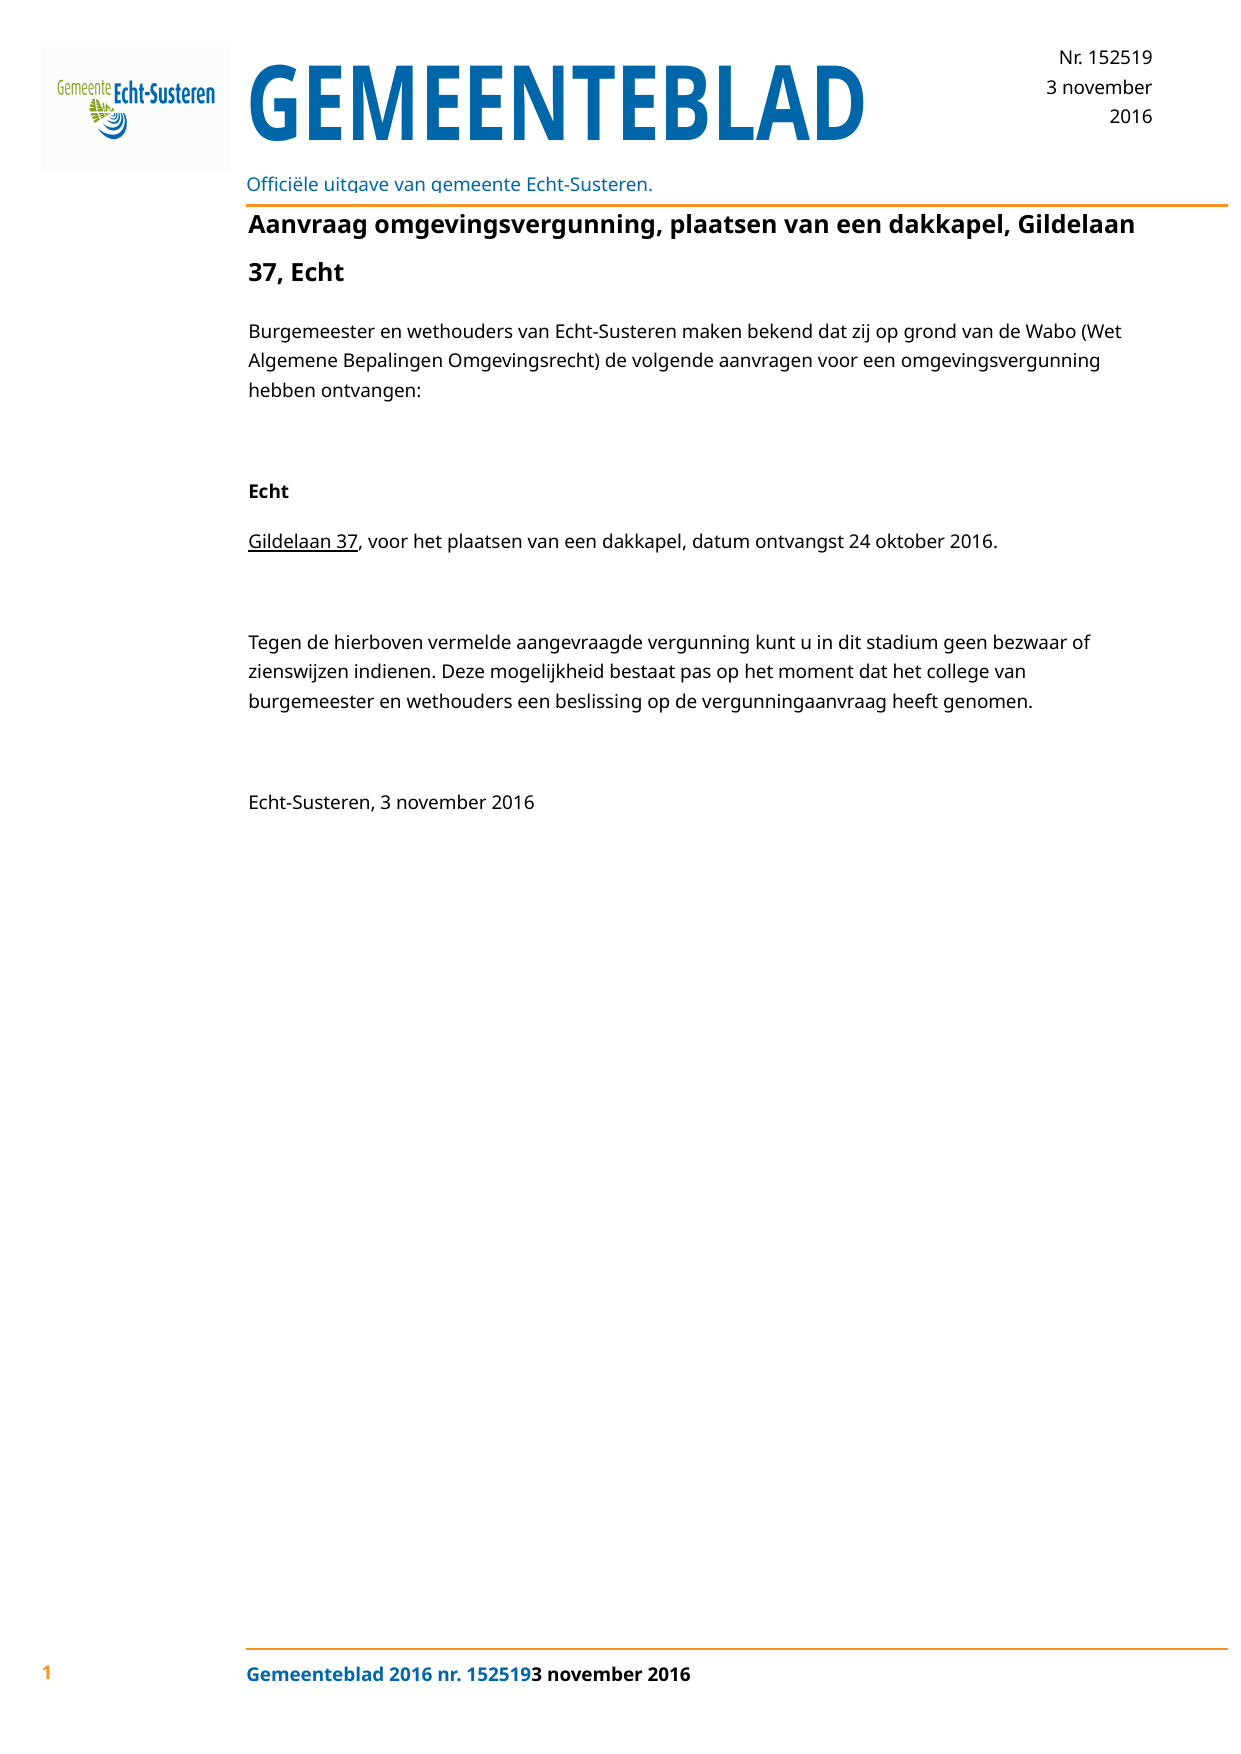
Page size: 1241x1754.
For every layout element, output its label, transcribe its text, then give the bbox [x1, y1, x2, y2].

text Echt [248, 478, 1152, 504]
text Echt-Susteren, 3 november 2016 [248, 789, 1152, 815]
text Aanvraag omgevingsvergunning, plaatsen van een dakkapel, Gildelaan 37, Echt [248, 207, 1152, 288]
text Gildelaan 37, voor het plaatsen van een dakkapel, datum ontvangst 24 oktober 2016. [248, 528, 1152, 554]
text Burgemeester en wethouders van Echt-Susteren maken bekend dat zij op grond van de Wabo (Wet Algemene Bepalingen Omgevingsrecht) de volgende aanvragen voor een omgevingsvergunning hebben ontvangen: [248, 318, 1152, 403]
picture [41, 47, 231, 172]
text Tegen de hierboven vermelde aangevraagde vergunning kunt u in dit stadium geen bezwaar of zienswijzen indienen. Deze mogelijkheid bestaat pas op het moment dat het college van burgemeester en wethouders een beslissing op de vergunningaanvraag heeft genomen. [248, 629, 1152, 714]
